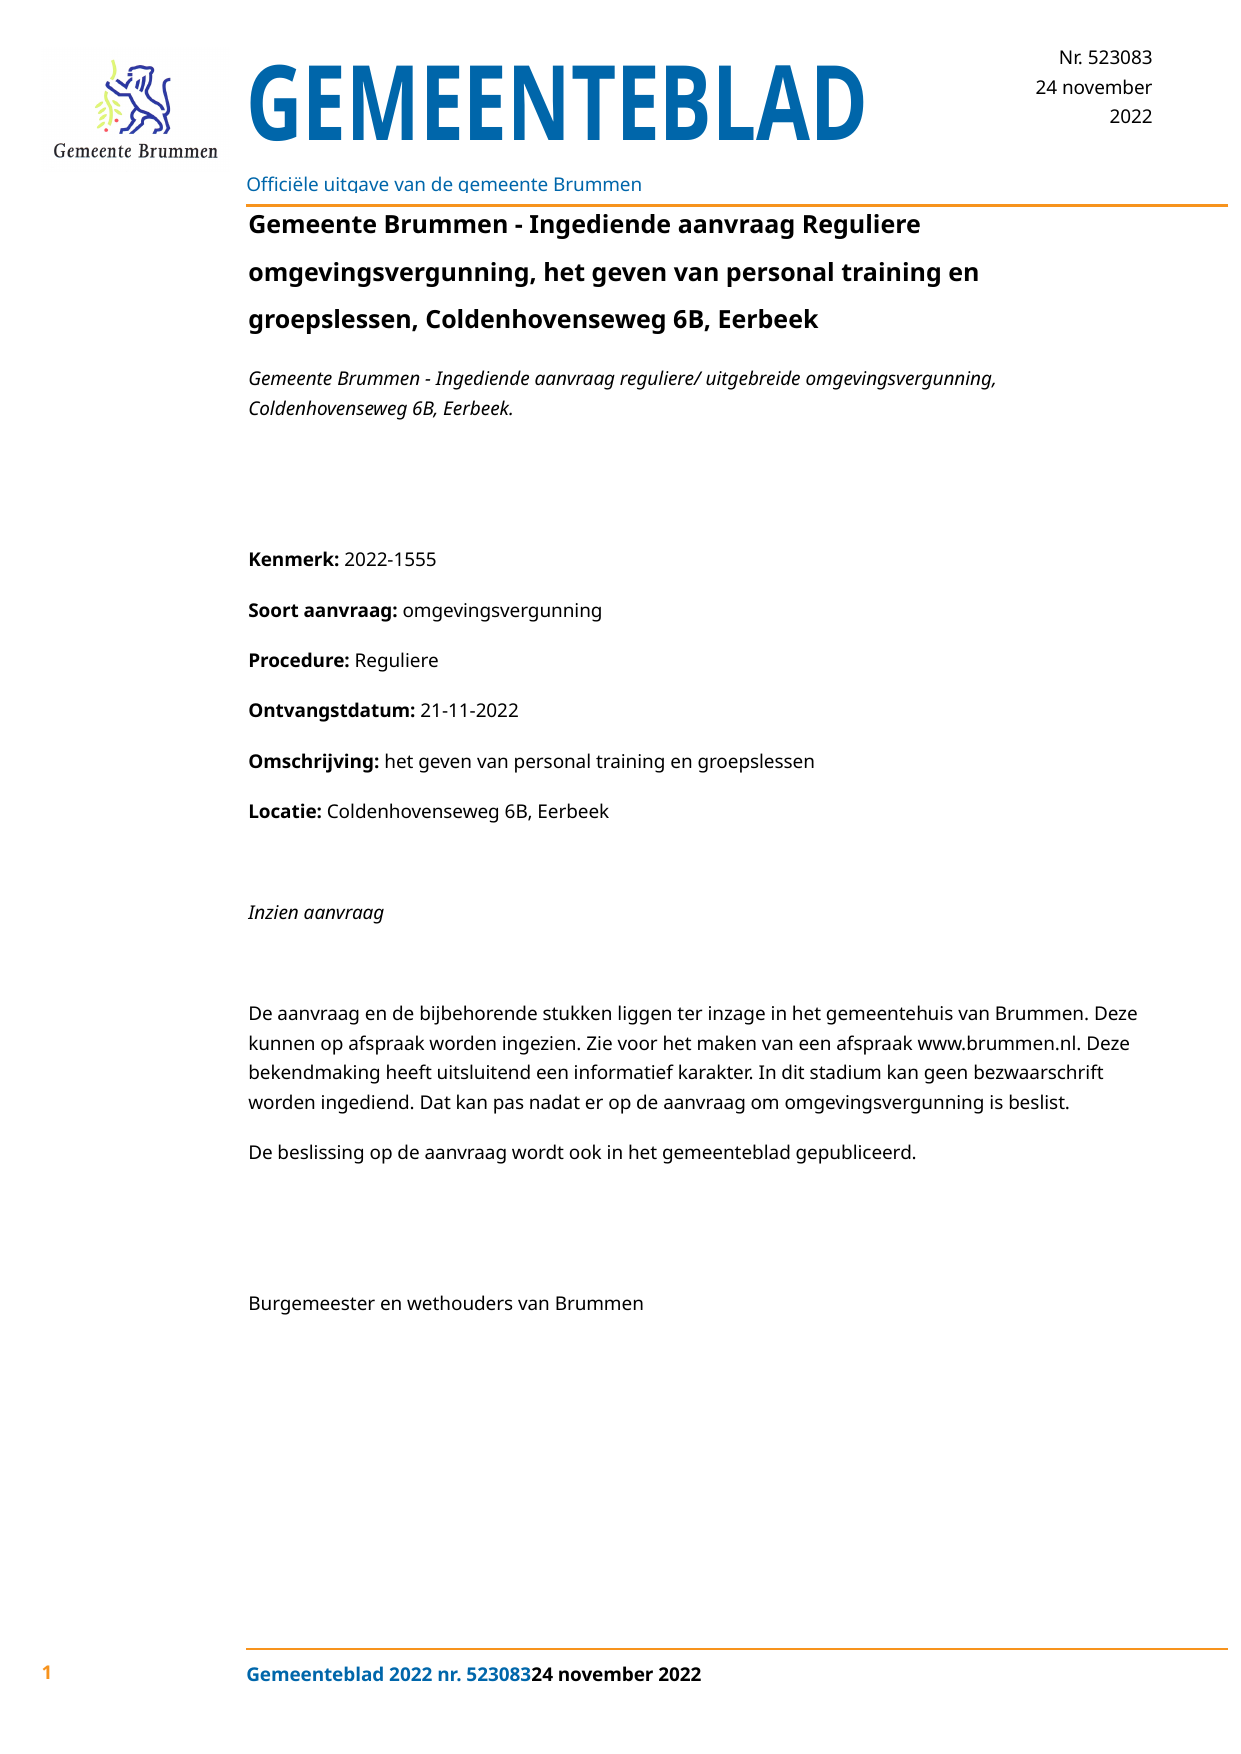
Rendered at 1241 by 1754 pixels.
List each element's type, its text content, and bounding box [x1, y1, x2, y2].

text Gemeente Brummen - Ingediende aanvraag Reguliere omgevingsvergunning, het geven van personal training en groepslessen, Coldenhovenseweg 6B, Eerbeek [248, 207, 1152, 336]
text De aanvraag en de bijbehorende stukken liggen ter inzage in het gemeentehuis van Brummen. Deze kunnen op afspraak worden ingezien. Zie voor het maken van een afspraak www.brummen.nl. Deze bekendmaking heeft uitsluitend een informatief karakter. In dit stadium kan geen bezwaarschrift worden ingediend. Dat kan pas nadat er op de aanvraag om omgevingsvergunning is beslist. [248, 1000, 1152, 1114]
text Kenmerk: 2022-1555 [248, 546, 1152, 572]
text Procedure: Reguliere [248, 647, 1152, 673]
text Inzien aanvraag [248, 899, 1152, 925]
text Soort aanvraag: omgevingsvergunning [248, 597, 1152, 622]
text Gemeente Brummen - Ingediende aanvraag reguliere/ uitgebreide omgevingsvergunning, Coldenhovenseweg 6B, Eerbeek. [248, 366, 1152, 421]
text Locatie: Coldenhovenseweg 6B, Eerbeek [248, 798, 1152, 824]
text Ontvangstdatum: 21-11-2022 [248, 698, 1152, 723]
text De beslissing op de aanvraag wordt ook in het gemeenteblad gepubliceerd. [248, 1139, 1152, 1165]
text Burgemeester en wethouders van Brummen [248, 1291, 1152, 1316]
text Omschrijving: het geven van personal training en groepslessen [248, 748, 1152, 774]
picture [41, 47, 231, 172]
